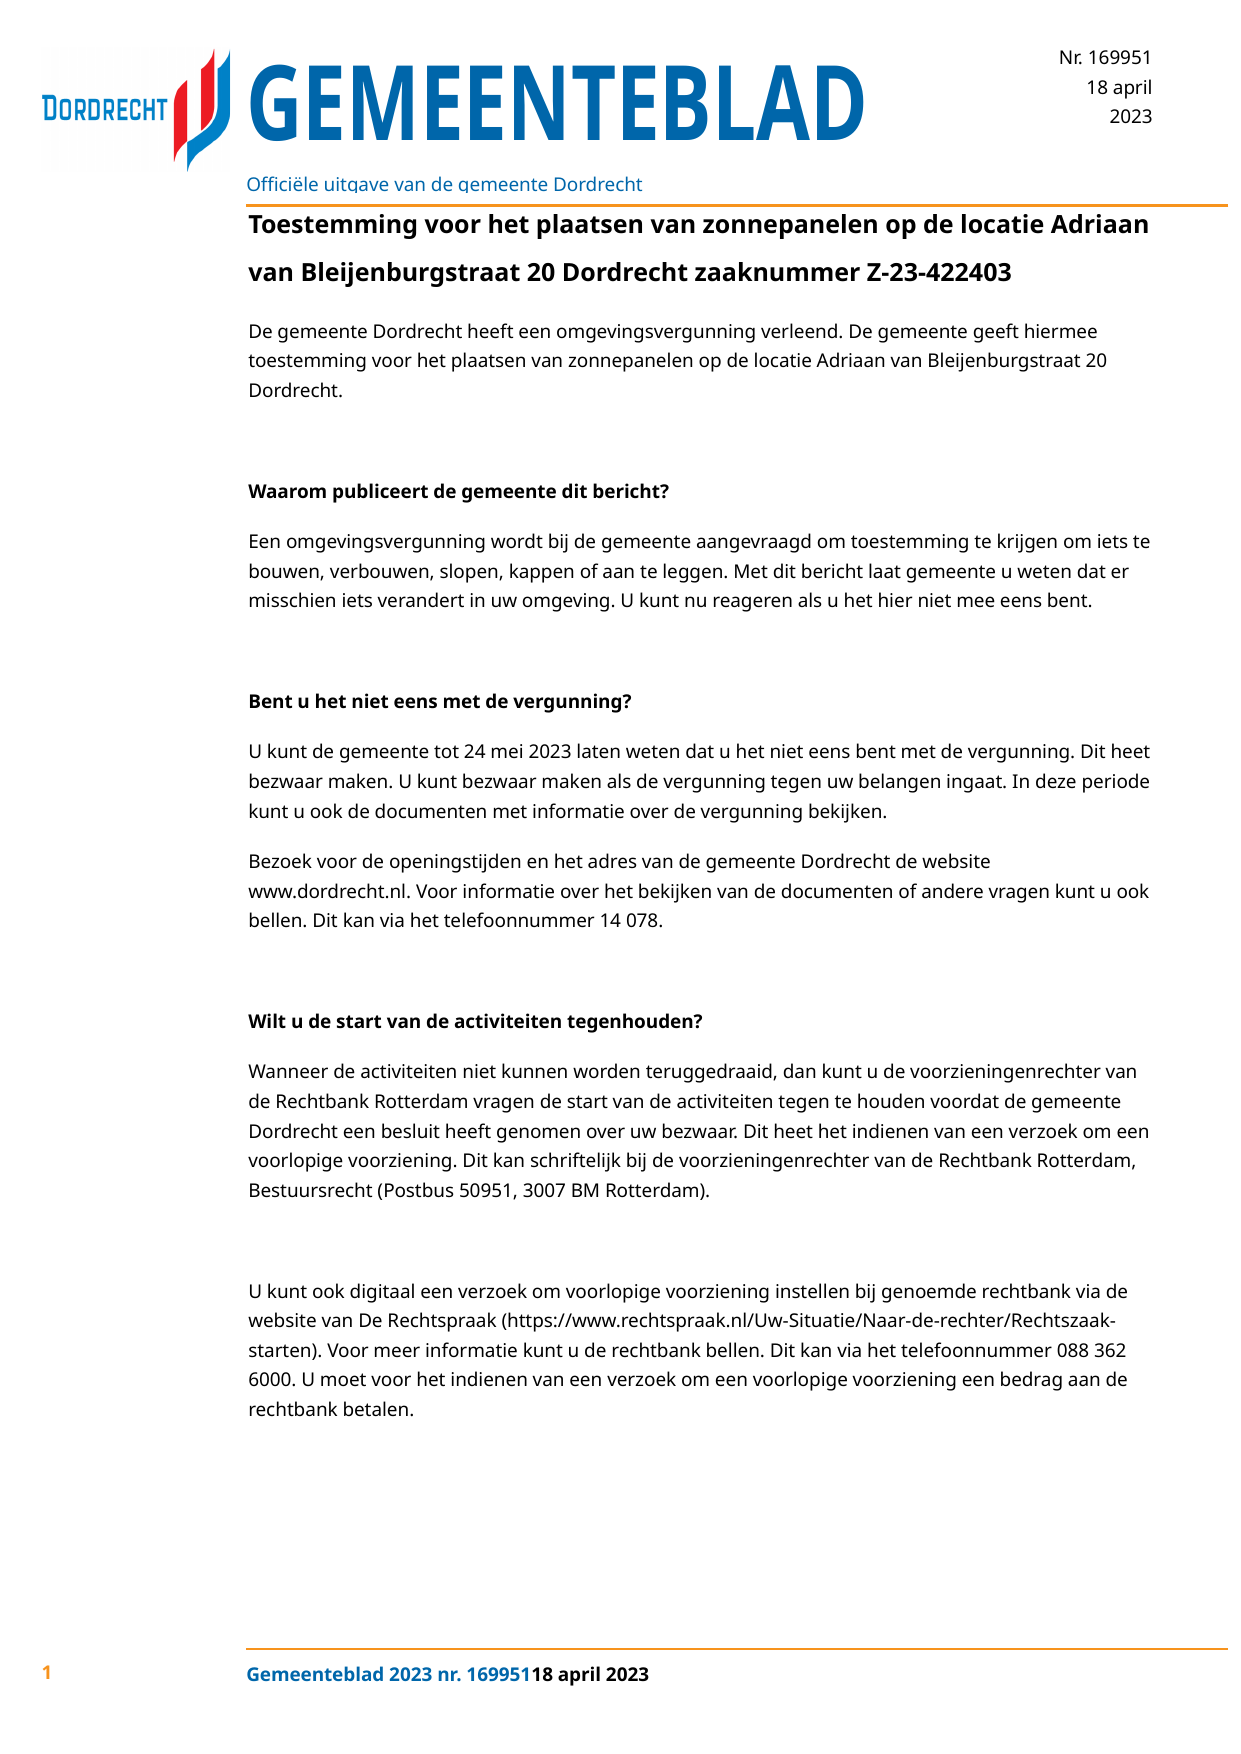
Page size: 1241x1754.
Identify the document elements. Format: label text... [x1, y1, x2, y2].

text Een omgevingsvergunning wordt bij de gemeente aangevraagd om toestemming te krijgen om iets te bouwen, verbouwen, slopen, kappen of aan te leggen. Met dit bericht laat gemeente u weten dat er misschien iets verandert in uw omgeving. U kunt nu reageren als u het hier niet mee eens bent. [248, 528, 1152, 613]
text U kunt de gemeente tot 24 mei 2023 laten weten dat u het niet eens bent met de vergunning. Dit heet bezwaar maken. U kunt bezwaar maken als de vergunning tegen uw belangen ingaat. In deze periode kunt u ook de documenten met informatie over de vergunning bekijken. [248, 739, 1152, 824]
text De gemeente Dordrecht heeft een omgevingsvergunning verleend. De gemeente geeft hiermee toestemming voor het plaatsen van zonnepanelen op de locatie Adriaan van Bleijenburgstraat 20 Dordrecht. [248, 318, 1152, 403]
text Wilt u de start van de activiteiten tegenhouden? [248, 1008, 1152, 1034]
text Waarom publiceert de gemeente dit bericht? [248, 478, 1152, 504]
text Bent u het niet eens met de vergunning? [248, 688, 1152, 714]
text U kunt ook digitaal een verzoek om voorlopige voorziening instellen bij genoemde rechtbank via de website van De Rechtspraak (https://www.rechtspraak.nl/Uw-Situatie/Naar-de-rechter/Rechtszaak-starten). Voor meer informatie kunt u de rechtbank bellen. Dit kan via het telefoonnummer 088 362 6000. U moet voor het indienen van een verzoek om een voorlopige voorziening een bedrag aan de rechtbank betalen. [248, 1278, 1152, 1422]
text Bezoek voor de openingstijden en het adres van de gemeente Dordrecht de website www.dordrecht.nl. Voor informatie over het bekijken van de documenten of andere vragen kunt u ook bellen. Dit kan via het telefoonnummer 14 078. [248, 848, 1152, 933]
picture [41, 47, 231, 172]
text Toestemming voor het plaatsen van zonnepanelen op de locatie Adriaan van Bleijenburgstraat 20 Dordrecht zaaknummer Z-23-422403 [248, 207, 1152, 288]
text Wanneer de activiteiten niet kunnen worden teruggedraaid, dan kunt u de voorzieningenrechter van de Rechtbank Rotterdam vragen de start van de activiteiten tegen te houden voordat de gemeente Dordrecht een besluit heeft genomen over uw bezwaar. Dit heet het indienen van een verzoek om een voorlopige voorziening. Dit kan schriftelijk bij de voorzieningenrechter van de Rechtbank Rotterdam, Bestuursrecht (Postbus 50951, 3007 BM Rotterdam). [248, 1059, 1152, 1203]
